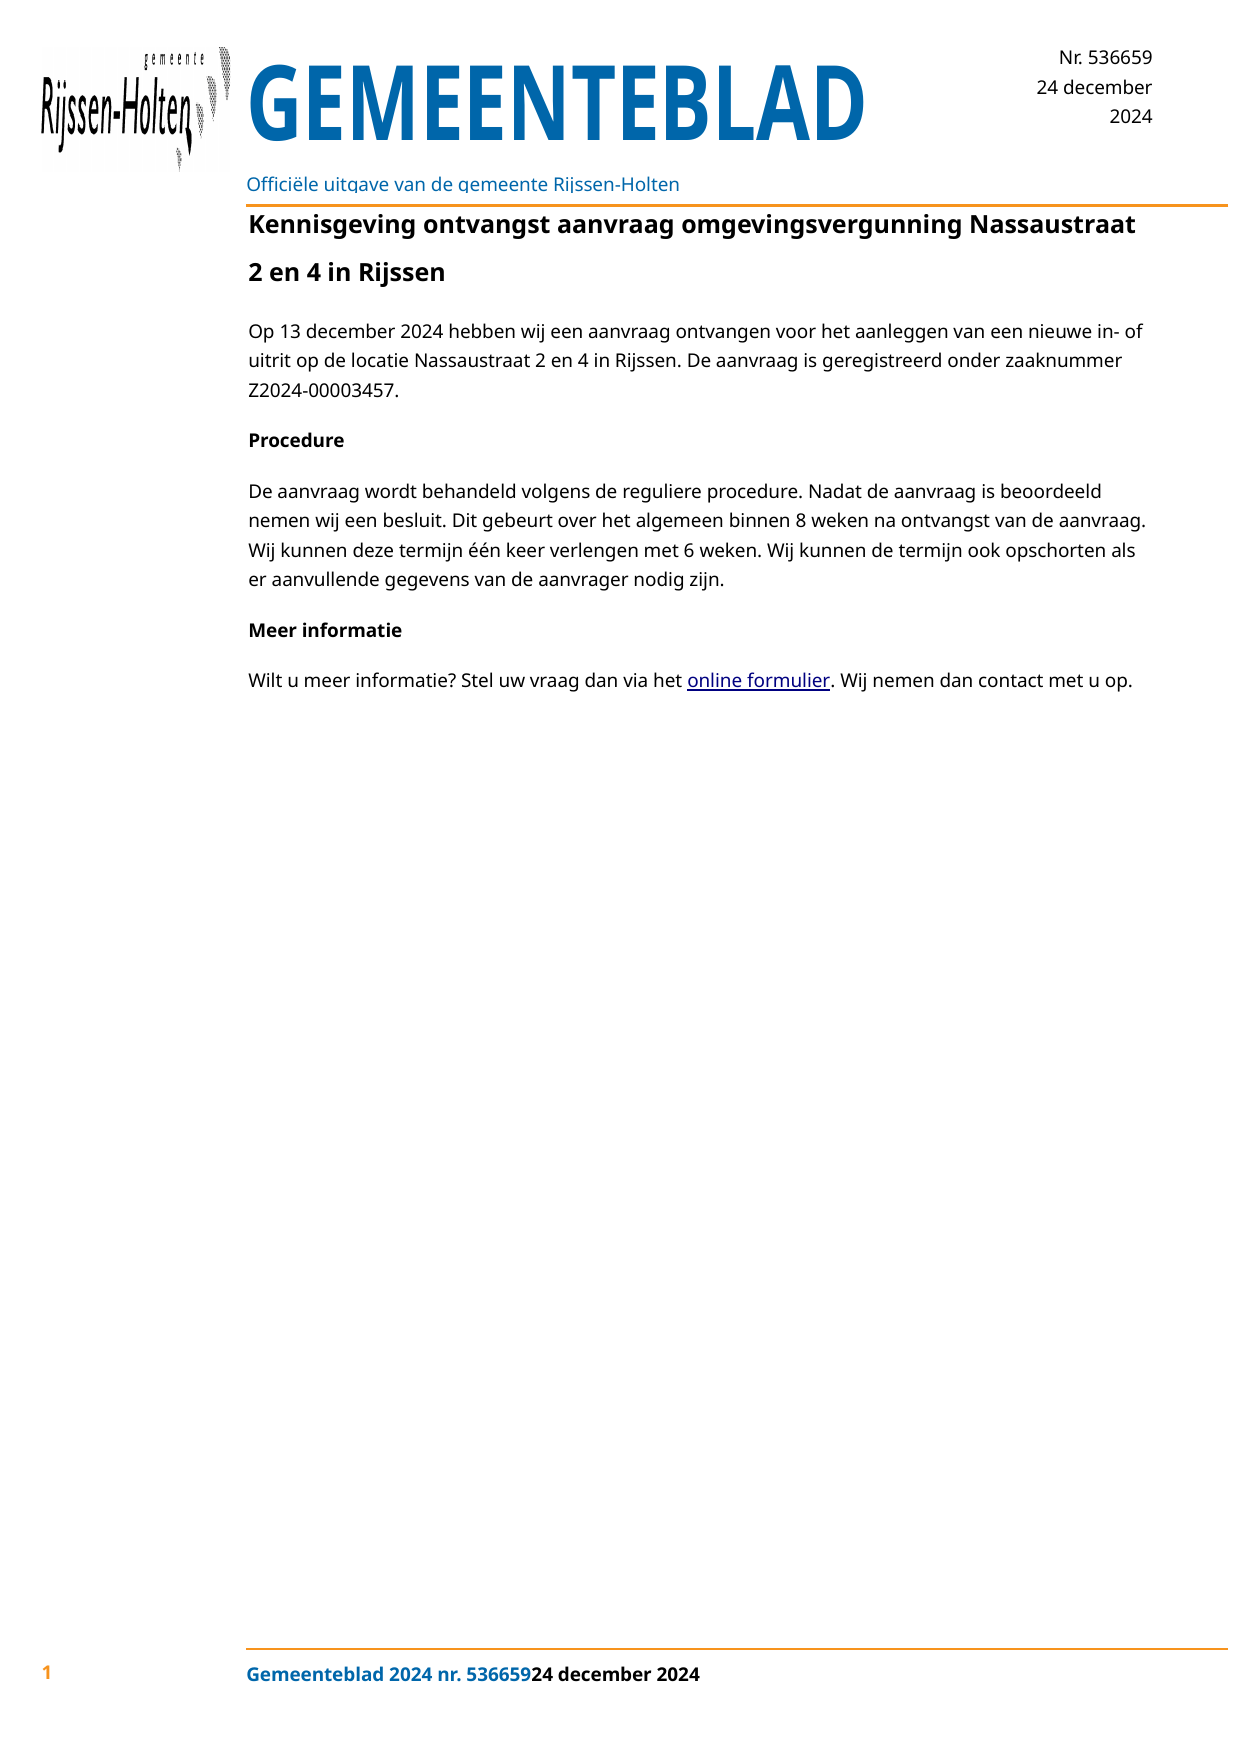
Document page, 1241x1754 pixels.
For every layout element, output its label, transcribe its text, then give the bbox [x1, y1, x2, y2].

text Procedure [248, 427, 1152, 453]
text De aanvraag wordt behandeld volgens de reguliere procedure. Nadat de aanvraag is beoordeeld nemen wij een besluit. Dit gebeurt over het algemeen binnen 8 weken na ontvangst van de aanvraag. Wij kunnen deze termijn één keer verlengen met 6 weken. Wij kunnen de termijn ook opschorten als er aanvullende gegevens van de aanvrager nodig zijn. [248, 478, 1152, 592]
text Meer informatie [248, 617, 1152, 643]
text Kennisgeving ontvangst aanvraag omgevingsvergunning Nassaustraat 2 en 4 in Rijssen [248, 207, 1152, 288]
text Op 13 december 2024 hebben wij een aanvraag ontvangen voor het aanleggen van een nieuwe in- of uitrit op de locatie Nassaustraat 2 en 4 in Rijssen. De aanvraag is geregistreerd onder zaaknummer Z2024-00003457. [248, 318, 1152, 403]
picture [41, 47, 231, 172]
text Wilt u meer informatie? Stel uw vraag dan via het online formulier. Wij nemen dan contact met u op. [248, 667, 1152, 693]
